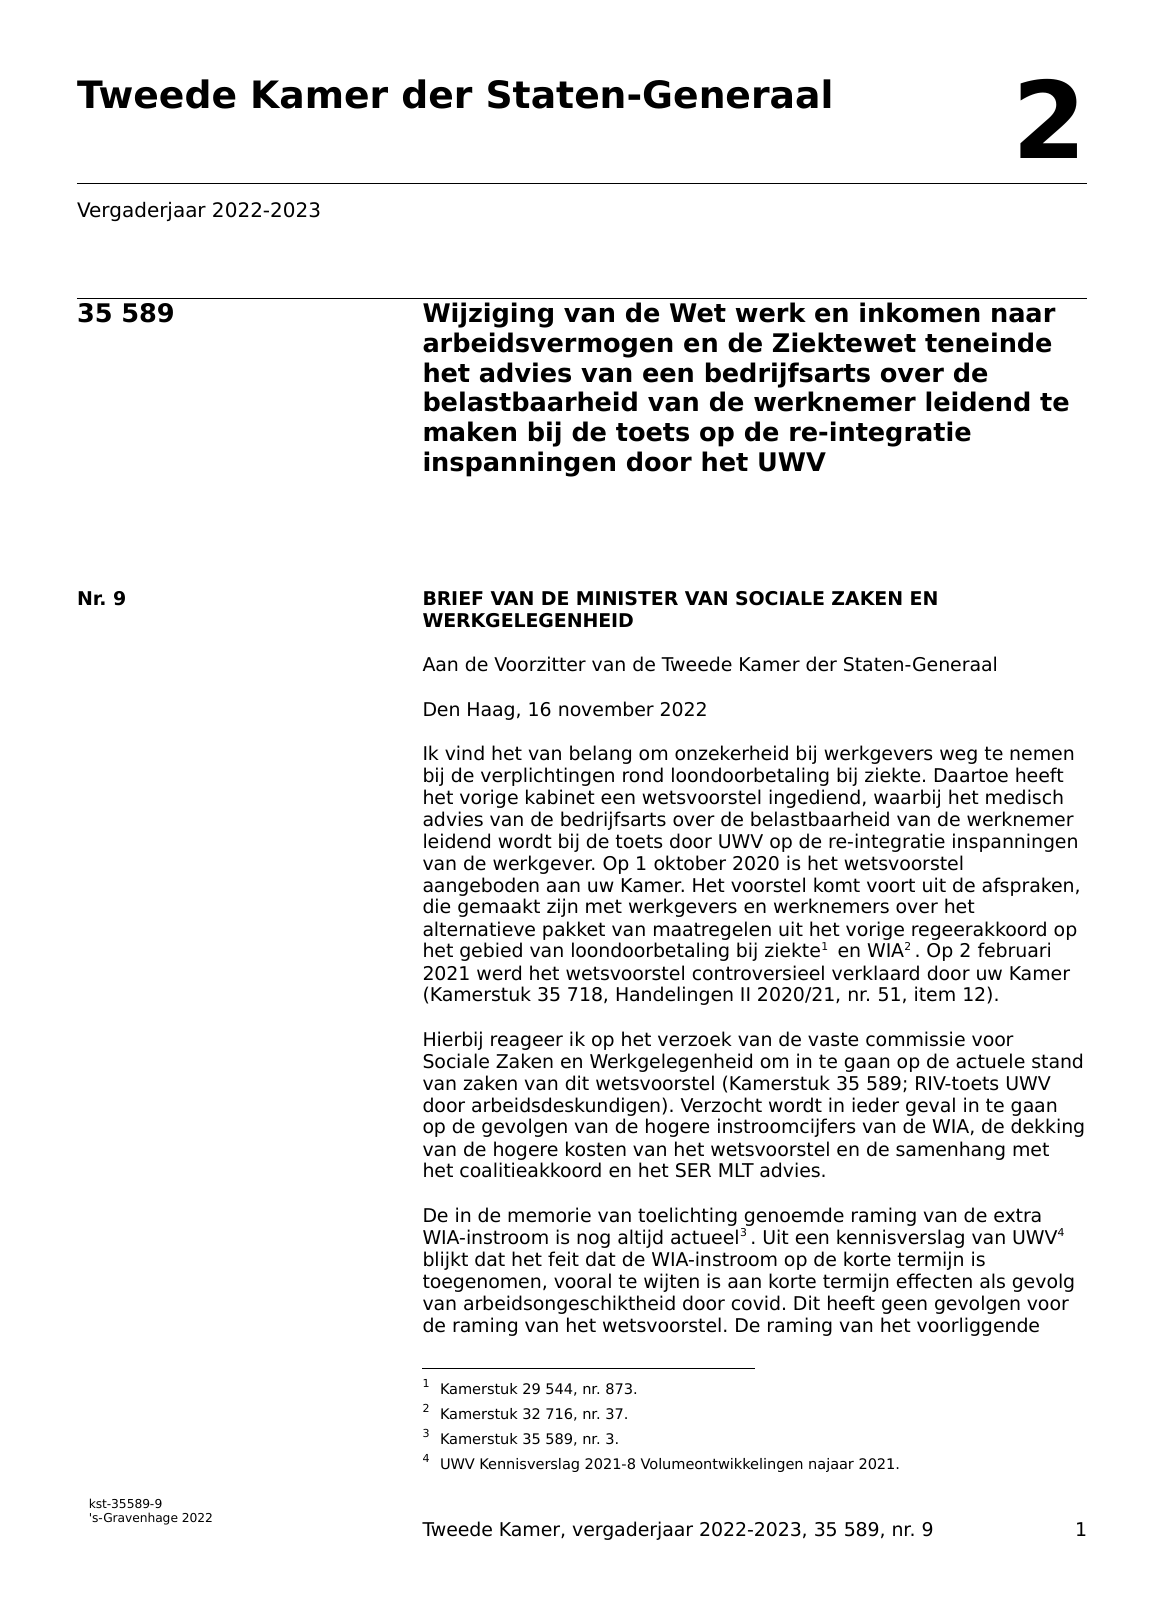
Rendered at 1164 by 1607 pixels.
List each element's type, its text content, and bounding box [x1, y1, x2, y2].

table_cell Vergaderjaar 2022-2023 [77, 184, 1087, 298]
text Ik vind het van belang om onzekerheid bij werkgevers weg te nemen bij de verplichtingen rond loondoorbetaling bij ziekte. Daartoe heeft het vorige kabinet een wetsvoorstel ingediend, waarbij het medisch advies van de bedrijfsarts over de belastbaarheid van de werknemer leidend wordt bij de toets door UWV op de re-integratie inspanningen van de werkgever. Op 1 oktober 2020 is het wetsvoorstel aangeboden aan uw Kamer. Het voorstel komt voort uit de afspraken, die gemaakt zijn met werkgevers en werknemers over het alternatieve pakket van maatregelen uit het vorige regeerakkoord op het gebied van loondoorbetaling bij ziekte en WIA. Op 2 februari 2021 werd het wetsvoorstel controversieel verklaard door uw Kamer (Kamerstuk 35 718, Handelingen II 2020/21, nr. 51, item 12). [422, 743, 1087, 1006]
text Kamerstuk 32 716, nr. 37. [422, 1402, 1087, 1424]
text Den Haag, 16 november 2022 [422, 698, 1087, 720]
text UWV Kennisverslag 2021-8 Volumeontwikkelingen najaar 2021. [422, 1452, 1087, 1474]
text Kamerstuk 29 544, nr. 873. [422, 1377, 1087, 1399]
table_header Tweede Kamer der Staten-Generaal [77, 59, 886, 183]
text 's-Gravenhage 2022 [88, 1511, 323, 1525]
subtitle Nr. 9 BRIEF VAN DE MINISTER VAN SOCIALE ZAKEN EN WERKGELEGENHEID [77, 588, 1087, 632]
text kst-35589-9 [88, 1497, 323, 1511]
table_header 2 [886, 59, 1087, 183]
subtitle 35 589 Wijziging van de Wet werk en inkomen naar arbeidsvermogen en de Ziektewet teneinde het advies van een bedrijfsarts over de belastbaarheid van de werknemer leidend te maken bij de toets op de re-integratie inspanningen door het UWV [77, 299, 1087, 477]
text Kamerstuk 35 589, nr. 3. [422, 1427, 1087, 1449]
text De in de memorie van toelichting genoemde raming van de extra WIA-instroom is nog altijd actueel. Uit een kennisverslag van UWV blijkt dat het feit dat de WIA-instroom op de korte termijn is toegenomen, vooral te wijten is aan korte termijn effecten als gevolg van arbeidsongeschiktheid door covid. Dit heeft geen gevolgen voor de raming van het wetsvoorstel. De raming van het voorliggende [422, 1204, 1087, 1336]
text Aan de Voorzitter van de Tweede Kamer der Staten-Generaal [422, 654, 1087, 676]
text Hierbij reageer ik op het verzoek van de vaste commissie voor Sociale Zaken en Werkgelegenheid om in te gaan op de actuele stand van zaken van dit wetsvoorstel (Kamerstuk 35 589; RIV-toets UWV door arbeidsdeskundigen). Verzocht wordt in ieder geval in te gaan op de gevolgen van de hogere instroomcijfers van de WIA, de dekking van de hogere kosten van het wetsvoorstel en de samenhang met het coalitieakkoord en het SER MLT advies. [422, 1028, 1087, 1182]
